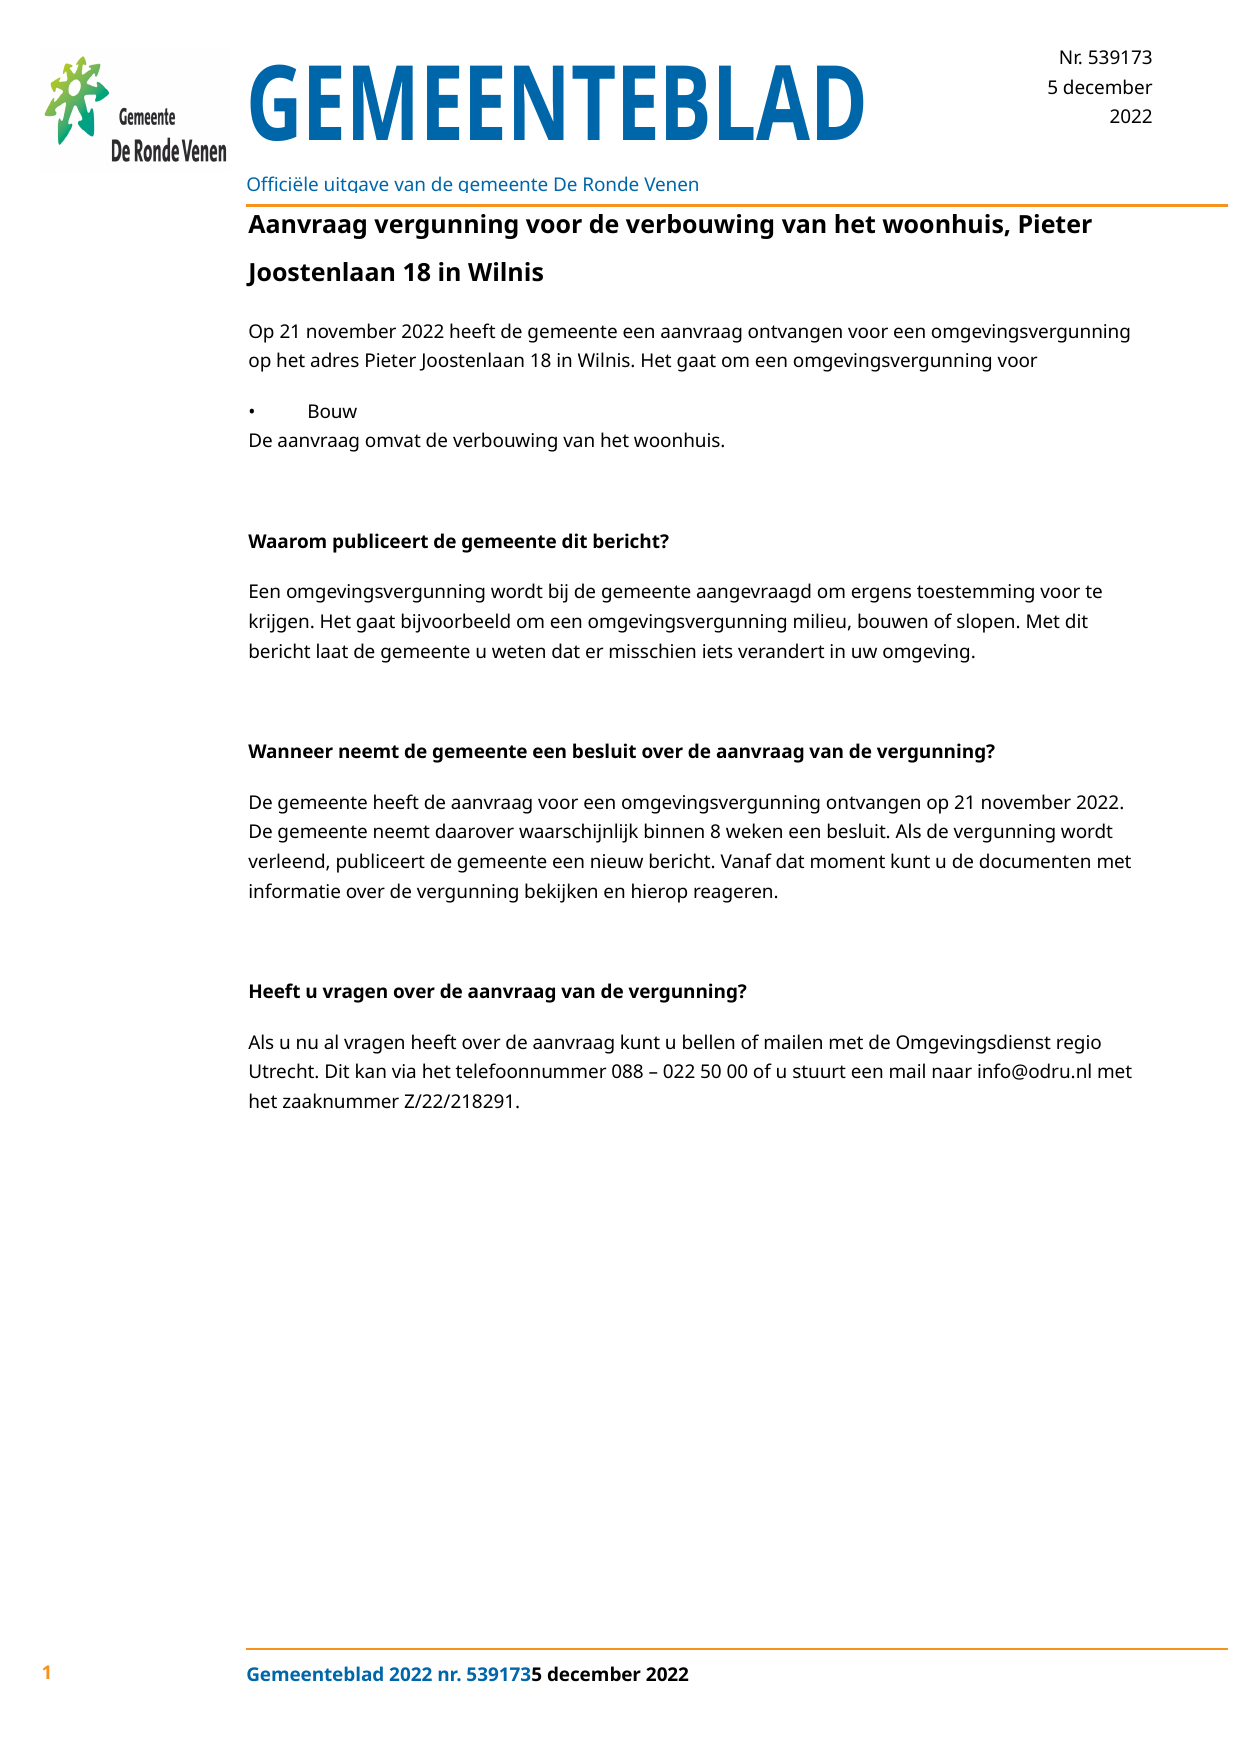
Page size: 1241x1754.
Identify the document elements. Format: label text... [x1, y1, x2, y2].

text Wanneer neemt de gemeente een besluit over de aanvraag van de vergunning? [248, 739, 1152, 764]
text De gemeente heeft de aanvraag voor een omgevingsvergunning ontvangen op 21 november 2022. De gemeente neemt daarover waarschijnlijk binnen 8 weken een besluit. Als de vergunning wordt verleend, publiceert de gemeente een nieuw bericht. Vanaf dat moment kunt u de documenten met informatie over de vergunning bekijken en hierop reageren. [248, 789, 1152, 904]
text Als u nu al vragen heeft over de aanvraag kunt u bellen of mailen met de Omgevingsdienst regio Utrecht. Dit kan via het telefoonnummer 088 – 022 50 00 of u stuurt een mail naar info@odru.nl met het zaaknummer Z/22/218291. [248, 1029, 1152, 1114]
text De aanvraag omvat de verbouwing van het woonhuis. [248, 427, 1152, 453]
picture [41, 47, 231, 172]
text Waarom publiceert de gemeente dit bericht? [248, 528, 1152, 554]
text Heeft u vragen over de aanvraag van de vergunning? [248, 979, 1152, 1004]
text Aanvraag vergunning voor de verbouwing van het woonhuis, Pieter Joostenlaan 18 in Wilnis [248, 207, 1152, 288]
text Op 21 november 2022 heeft de gemeente een aanvraag ontvangen voor een omgevingsvergunning op het adres Pieter Joostenlaan 18 in Wilnis. Het gaat om een omgevingsvergunning voor [248, 318, 1152, 373]
text Een omgevingsvergunning wordt bij de gemeente aangevraagd om ergens toestemming voor te krijgen. Het gaat bijvoorbeeld om een omgevingsvergunning milieu, bouwen of slopen. Met dit bericht laat de gemeente u weten dat er misschien iets verandert in uw omgeving. [248, 579, 1152, 664]
list Bouw [248, 398, 1152, 424]
